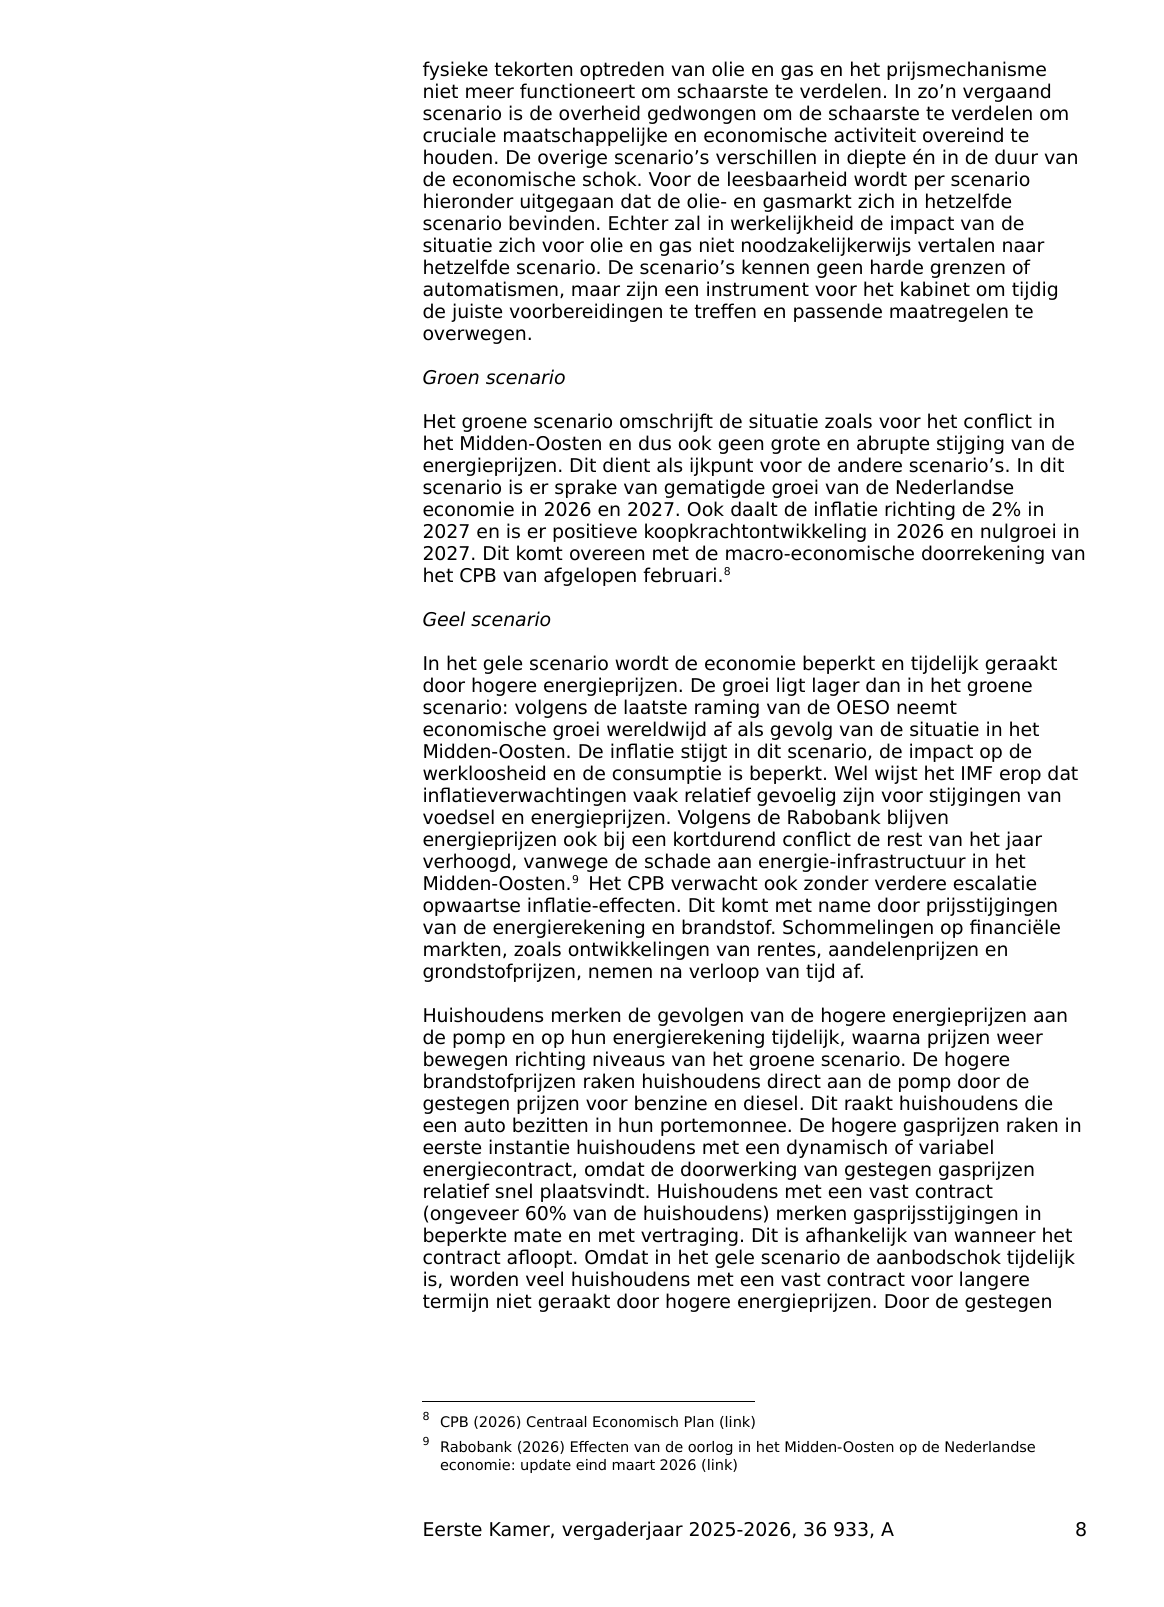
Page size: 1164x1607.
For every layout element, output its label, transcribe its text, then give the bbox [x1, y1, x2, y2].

text Rabobank (2026) Effecten van de oorlog in het Midden-Oosten op de Nederlandse economie: update eind maart 2026 (link) [422, 1435, 1087, 1474]
subtitle Geel scenario [422, 609, 1087, 631]
subtitle Groen scenario [422, 367, 1087, 389]
text Het groene scenario omschrijft de situatie zoals voor het conflict in het Midden-Oosten en dus ook geen grote en abrupte stijging van de energieprijzen. Dit dient als ijkpunt voor de andere scenario’s. In dit scenario is er sprake van gematigde groei van de Nederlandse economie in 2026 en 2027. Ook daalt de inflatie richting de 2% in 2027 en is er positieve koopkrachtontwikkeling in 2026 en nulgroei in 2027. Dit komt overeen met de macro-economische doorrekening van het CPB van afgelopen februari. [422, 411, 1087, 587]
text Huishoudens merken de gevolgen van de hogere energieprijzen aan de pomp en op hun energierekening tijdelijk, waarna prijzen weer bewegen richting niveaus van het groene scenario. De hogere brandstofprijzen raken huishoudens direct aan de pomp door de gestegen prijzen voor benzine en diesel. Dit raakt huishoudens die een auto bezitten in hun portemonnee. De hogere gasprijzen raken in eerste instantie huishoudens met een dynamisch of variabel energiecontract, omdat de doorwerking van gestegen gasprijzen relatief snel plaatsvindt. Huishoudens met een vast contract (ongeveer 60% van de huishoudens) merken gasprijsstijgingen in beperkte mate en met vertraging. Dit is afhankelijk van wanneer het contract afloopt. Omdat in het gele scenario de aanbodschok tijdelijk is, worden veel huishoudens met een vast contract voor langere termijn niet geraakt door hogere energieprijzen. Door de gestegen [422, 1005, 1087, 1313]
text In het gele scenario wordt de economie beperkt en tijdelijk geraakt door hogere energieprijzen. De groei ligt lager dan in het groene scenario: volgens de laatste raming van de OESO neemt economische groei wereldwijd af als gevolg van de situatie in het Midden-Oosten. De inflatie stijgt in dit scenario, de impact op de werkloosheid en de consumptie is beperkt. Wel wijst het IMF erop dat inflatieverwachtingen vaak relatief gevoelig zijn voor stijgingen van voedsel en energieprijzen. Volgens de Rabobank blijven energieprijzen ook bij een kortdurend conflict de rest van het jaar verhoogd, vanwege de schade aan energie-infrastructuur in het Midden-Oosten. Het CPB verwacht ook zonder verdere escalatie opwaartse inflatie-effecten. Dit komt met name door prijsstijgingen van de energierekening en brandstof. Schommelingen op financiële markten, zoals ontwikkelingen van rentes, aandelenprijzen en grondstofprijzen, nemen na verloop van tijd af. [422, 653, 1087, 983]
text fysieke tekorten optreden van olie en gas en het prijsmechanisme niet meer functioneert om schaarste te verdelen. In zo’n vergaand scenario is de overheid gedwongen om de schaarste te verdelen om cruciale maatschappelijke en economische activiteit overeind te houden. De overige scenario’s verschillen in diepte én in de duur van de economische schok. Voor de leesbaarheid wordt per scenario hieronder uitgegaan dat de olie- en gasmarkt zich in hetzelfde scenario bevinden. Echter zal in werkelijkheid de impact van de situatie zich voor olie en gas niet noodzakelijkerwijs vertalen naar hetzelfde scenario. De scenario’s kennen geen harde grenzen of automatismen, maar zijn een instrument voor het kabinet om tijdig de juiste voorbereidingen te treffen en passende maatregelen te overwegen. [422, 59, 1087, 345]
text CPB (2026) Centraal Economisch Plan (link) [422, 1410, 1087, 1432]
